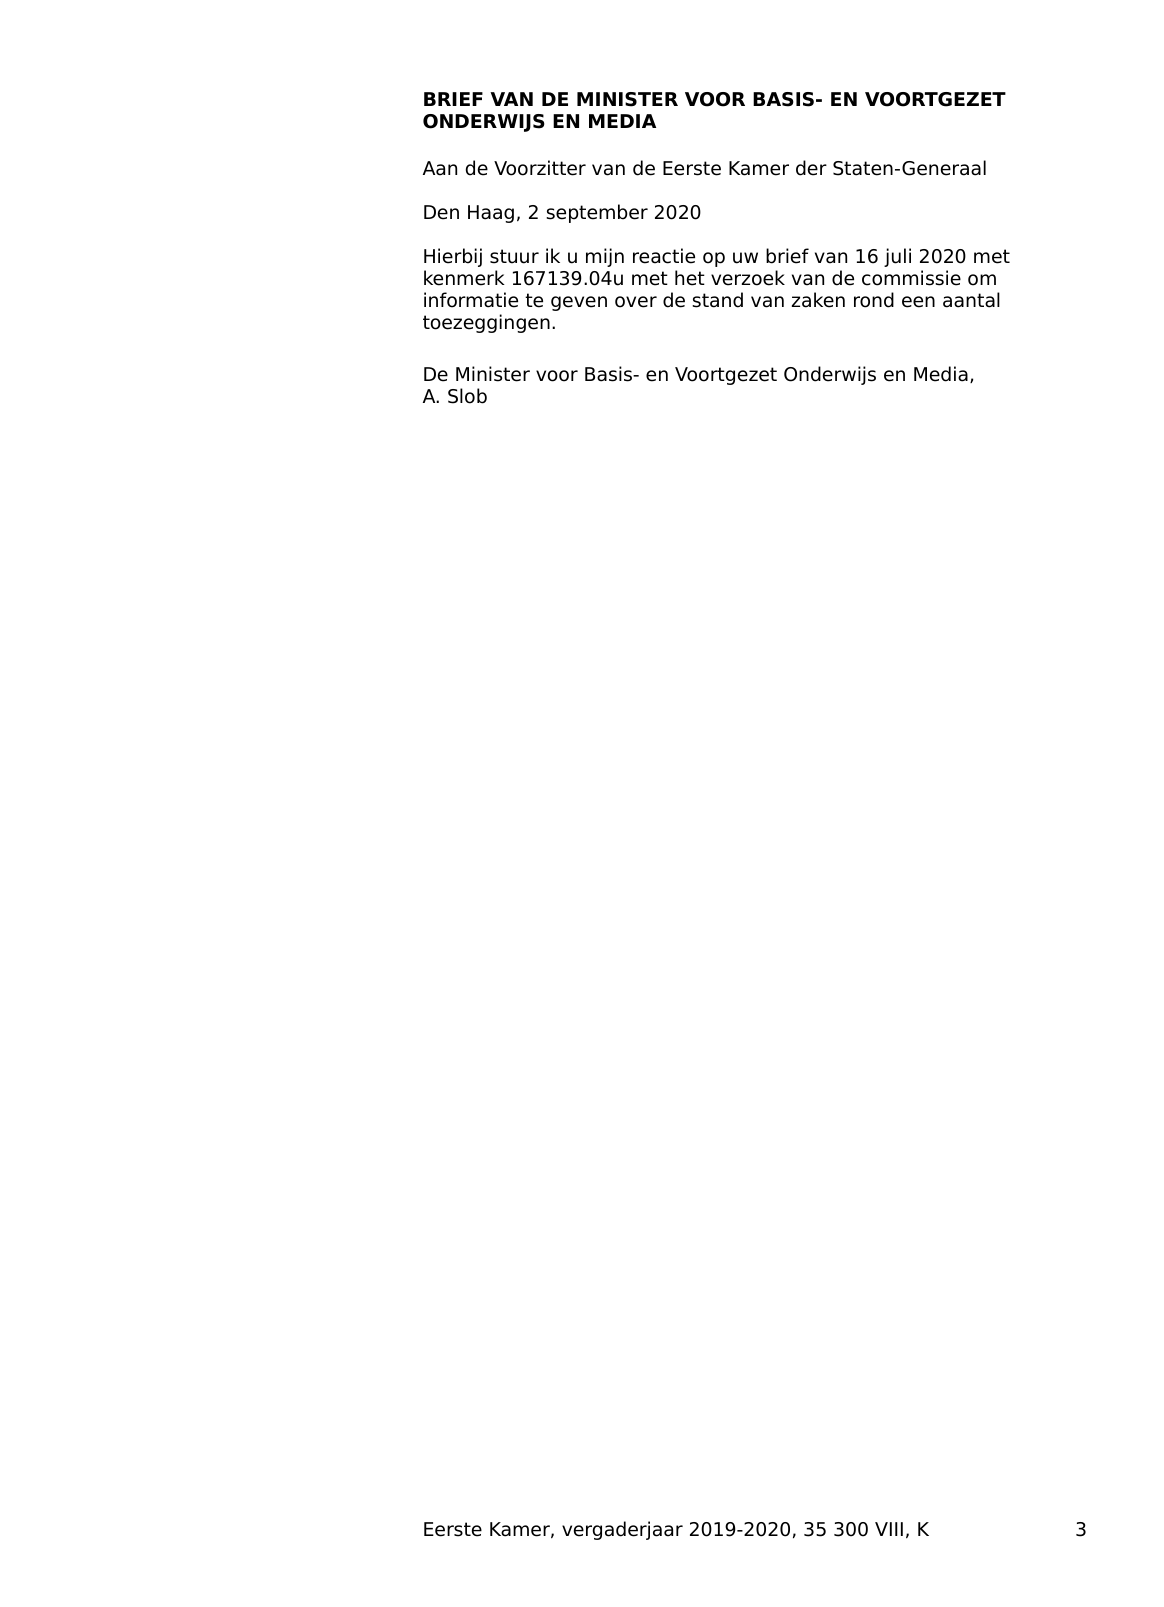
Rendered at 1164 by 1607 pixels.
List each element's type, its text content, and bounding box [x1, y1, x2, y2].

subtitle BRIEF VAN DE MINISTER VOOR BASIS- EN VOORTGEZET ONDERWIJS EN MEDIA [422, 89, 1087, 133]
text Den Haag, 2 september 2020 [422, 202, 1087, 224]
text De Minister voor Basis- en Voortgezet Onderwijs en Media, A. Slob [422, 364, 1087, 408]
text Aan de Voorzitter van de Eerste Kamer der Staten-Generaal [422, 158, 1087, 180]
text Hierbij stuur ik u mijn reactie op uw brief van 16 juli 2020 met kenmerk 167139.04u met het verzoek van de commissie om informatie te geven over de stand van zaken rond een aantal toezeggingen. [422, 246, 1087, 334]
